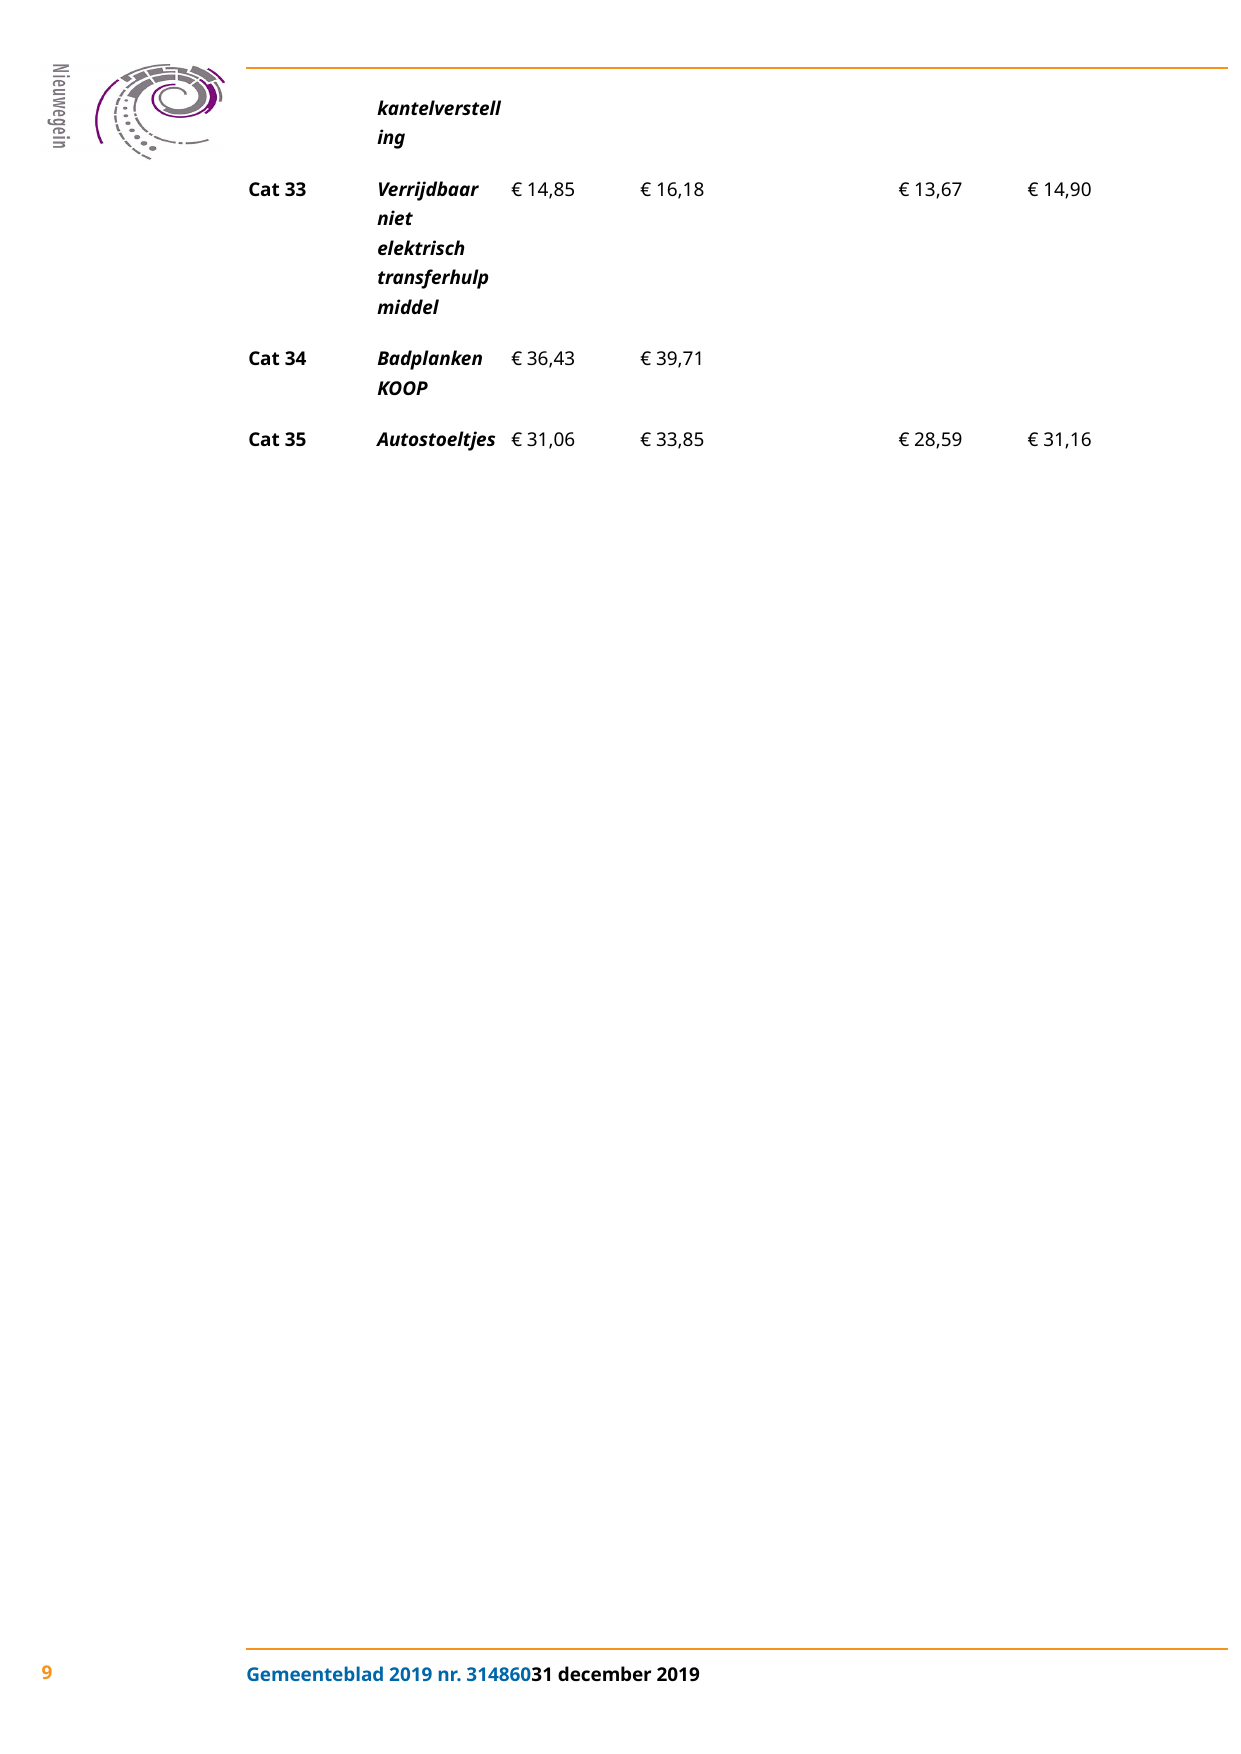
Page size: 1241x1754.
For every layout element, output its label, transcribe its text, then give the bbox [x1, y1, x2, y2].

table_cell [635, 150, 764, 176]
table_cell [635, 320, 764, 346]
table_cell [1023, 346, 1152, 401]
table_cell [764, 453, 893, 478]
table_cell [248, 150, 377, 176]
table_cell [764, 401, 893, 427]
table_cell [894, 453, 1022, 478]
table_cell [248, 401, 377, 427]
table_cell [506, 401, 635, 427]
table_cell € 36,43 [506, 346, 635, 401]
table_cell [248, 95, 377, 150]
table_cell € 13,67 [894, 176, 1022, 320]
table_cell [1023, 150, 1152, 176]
table_cell [894, 150, 1022, 176]
table_cell [764, 95, 893, 150]
table_cell Cat 34 [248, 346, 377, 401]
table_cell [377, 401, 506, 427]
table_cell € 14,90 [1023, 176, 1152, 320]
table_cell [1023, 95, 1152, 150]
table_cell Badplanken KOOP [377, 346, 506, 401]
table_cell Autostoeltjes [377, 427, 506, 452]
table_cell [894, 320, 1022, 346]
table_cell € 39,71 [635, 346, 764, 401]
table_cell [894, 401, 1022, 427]
table_cell [764, 176, 893, 320]
table_cell € 31,16 [1023, 427, 1152, 452]
table_cell [764, 346, 893, 401]
table_cell [764, 320, 893, 346]
table_cell [506, 453, 635, 478]
table_cell € 31,06 [506, 427, 635, 452]
table_cell [1023, 453, 1152, 478]
table_cell [635, 401, 764, 427]
table_cell [635, 453, 764, 478]
table_cell [506, 95, 635, 150]
table_cell Cat 35 [248, 427, 377, 452]
table_cell Verrijdbaar niet elektrisch transferhulpmiddel [377, 176, 506, 320]
table_cell [248, 453, 377, 478]
table_cell [377, 150, 506, 176]
table_cell [764, 427, 893, 452]
table_cell [635, 95, 764, 150]
table_cell [894, 346, 1022, 401]
table_cell € 16,18 [635, 176, 764, 320]
table_cell € 33,85 [635, 427, 764, 452]
table_cell € 14,85 [506, 176, 635, 320]
table_cell [894, 95, 1022, 150]
table_cell kantelverstelling [377, 95, 506, 150]
picture [41, 47, 231, 172]
table_cell [506, 320, 635, 346]
table_cell € 28,59 [894, 427, 1022, 452]
table_cell Cat 33 [248, 176, 377, 320]
table_cell [377, 320, 506, 346]
table_cell [506, 150, 635, 176]
table_cell [1023, 320, 1152, 346]
table_cell [764, 150, 893, 176]
table_cell [1023, 401, 1152, 427]
table_cell [377, 453, 506, 478]
table_cell [248, 320, 377, 346]
